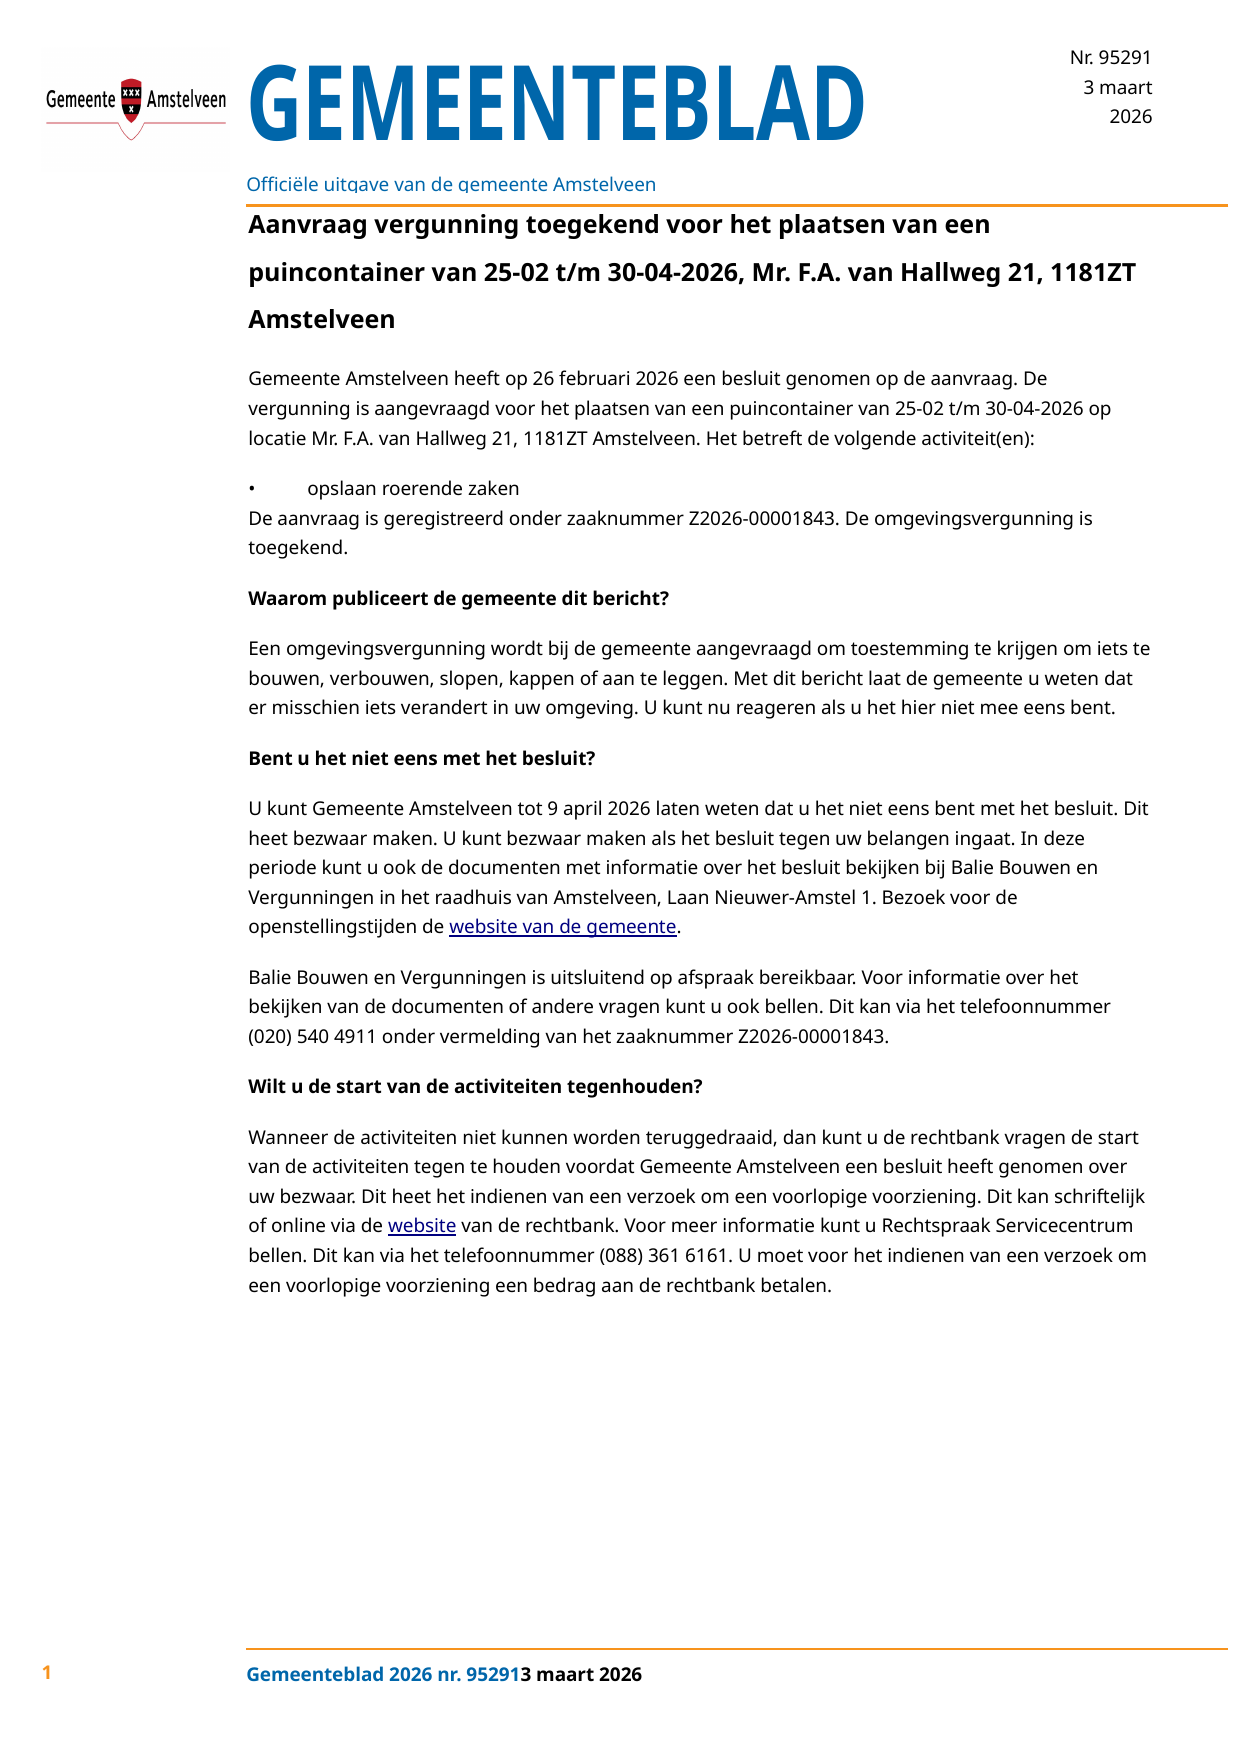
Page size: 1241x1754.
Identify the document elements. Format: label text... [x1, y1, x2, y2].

text Bent u het niet eens met het besluit? [248, 745, 1152, 770]
text Waarom publiceert de gemeente dit bericht? [248, 585, 1152, 610]
text Een omgevingsvergunning wordt bij de gemeente aangevraagd om toestemming te krijgen om iets te bouwen, verbouwen, slopen, kappen of aan te leggen. Met dit bericht laat de gemeente u weten dat er misschien iets verandert in uw omgeving. U kunt nu reageren als u het hier niet mee eens bent. [248, 635, 1152, 720]
text Wilt u de start van de activiteiten tegenhouden? [248, 1073, 1152, 1099]
text Wanneer de activiteiten niet kunnen worden teruggedraaid, dan kunt u de rechtbank vragen de start van de activiteiten tegen te houden voordat Gemeente Amstelveen een besluit heeft genomen over uw bezwaar. Dit heet het indienen van een verzoek om een voorlopige voorziening. Dit kan schriftelijk of online via de website van de rechtbank. Voor meer informatie kunt u Rechtspraak Servicecentrum bellen. Dit kan via het telefoonnummer (088) 361 6161. U moet voor het indienen van een verzoek om een voorlopige voorziening een bedrag aan de rechtbank betalen. [248, 1124, 1152, 1297]
text Gemeente Amstelveen heeft op 26 februari 2026 een besluit genomen op de aanvraag. De vergunning is aangevraagd voor het plaatsen van een puincontainer van 25-02 t/m 30-04-2026 op locatie Mr. F.A. van Hallweg 21, 1181ZT Amstelveen. Het betreft de volgende activiteit(en): [248, 366, 1152, 450]
list opslaan roerende zaken [248, 475, 1152, 501]
text Balie Bouwen en Vergunningen is uitsluitend op afspraak bereikbaar. Voor informatie over het bekijken van de documenten of andere vragen kunt u ook bellen. Dit kan via het telefoonnummer (020) 540 4911 onder vermelding van het zaaknummer Z2026-00001843. [248, 964, 1152, 1049]
text De aanvraag is geregistreerd onder zaaknummer Z2026-00001843. De omgevingsvergunning is toegekend. [248, 505, 1152, 560]
text Aanvraag vergunning toegekend voor het plaatsen van een puincontainer van 25-02 t/m 30-04-2026, Mr. F.A. van Hallweg 21, 1181ZT Amstelveen [248, 207, 1152, 336]
text U kunt Gemeente Amstelveen tot 9 april 2026 laten weten dat u het niet eens bent met het besluit. Dit heet bezwaar maken. U kunt bezwaar maken als het besluit tegen uw belangen ingaat. In deze periode kunt u ook de documenten met informatie over het besluit bekijken bij Balie Bouwen en Vergunningen in het raadhuis van Amstelveen, Laan Nieuwer-Amstel 1. Bezoek voor de openstellingstijden de website van de gemeente. [248, 795, 1152, 939]
picture [41, 47, 231, 172]
